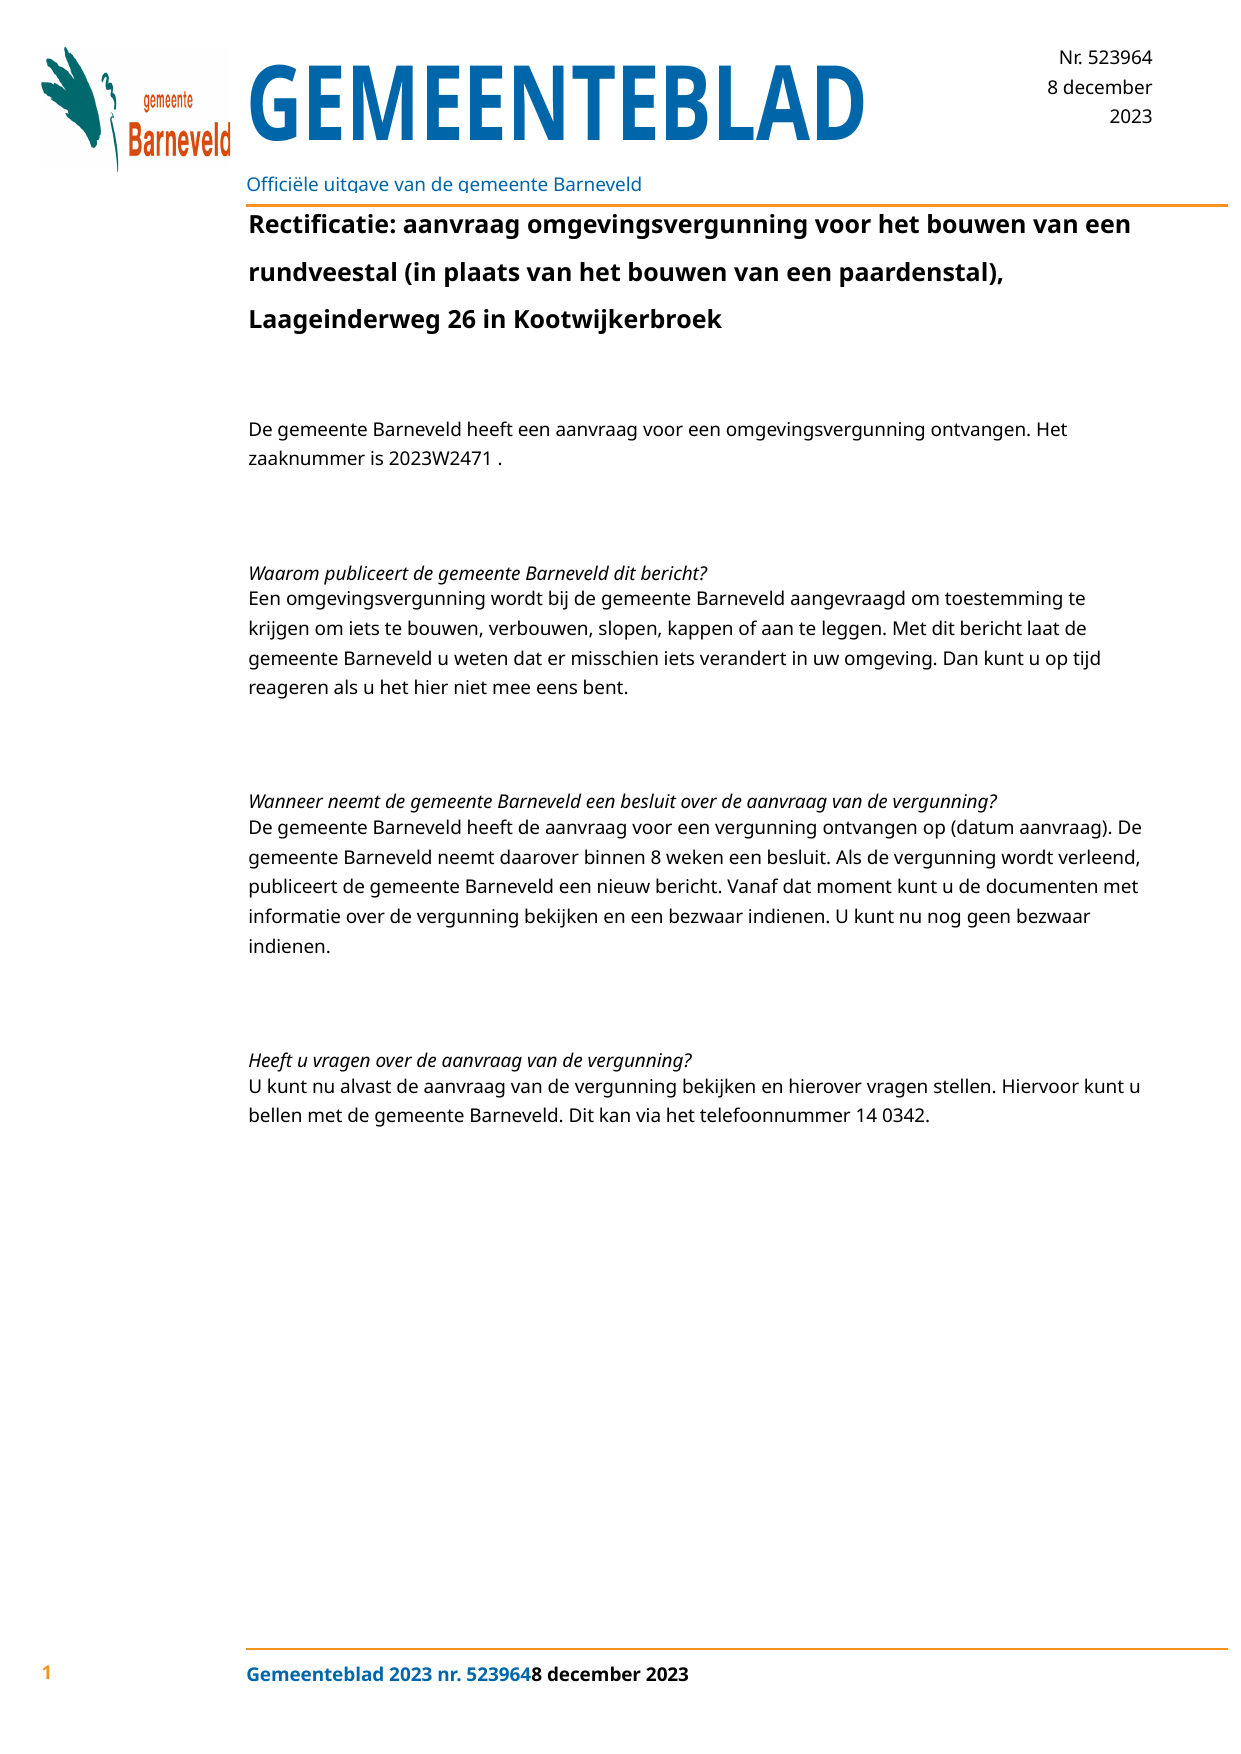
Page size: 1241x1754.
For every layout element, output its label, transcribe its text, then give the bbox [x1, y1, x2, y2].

text U kunt nu alvast de aanvraag van de vergunning bekijken en hierover vragen stellen. Hiervoor kunt u bellen met de gemeente Barneveld. Dit kan via het telefoonnummer 14 0342. [248, 1073, 1152, 1128]
text De gemeente Barneveld heeft een aanvraag voor een omgevingsvergunning ontvangen. Het zaaknummer is 2023W2471 . [248, 416, 1152, 471]
picture [41, 47, 231, 172]
text Wanneer neemt de gemeente Barneveld een besluit over de aanvraag van de vergunning? [248, 789, 1152, 814]
text Rectificatie: aanvraag omgevingsvergunning voor het bouwen van een rundveestal (in plaats van het bouwen van een paardenstal), Laageinderweg 26 in Kootwijkerbroek [248, 207, 1152, 336]
text Heeft u vragen over de aanvraag van de vergunning? [248, 1047, 1152, 1073]
text De gemeente Barneveld heeft de aanvraag voor een vergunning ontvangen op (datum aanvraag). De gemeente Barneveld neemt daarover binnen 8 weken een besluit. Als de vergunning wordt verleend, publiceert de gemeente Barneveld een nieuw bericht. Vanaf dat moment kunt u de documenten met informatie over de vergunning bekijken en een bezwaar indienen. U kunt nu nog geen bezwaar indienen. [248, 814, 1152, 958]
text Waarom publiceert de gemeente Barneveld dit bericht? [248, 560, 1152, 586]
text Een omgevingsvergunning wordt bij de gemeente Barneveld aangevraagd om toestemming te krijgen om iets te bouwen, verbouwen, slopen, kappen of aan te leggen. Met dit bericht laat de gemeente Barneveld u weten dat er misschien iets verandert in uw omgeving. Dan kunt u op tijd reageren als u het hier niet mee eens bent. [248, 586, 1152, 700]
